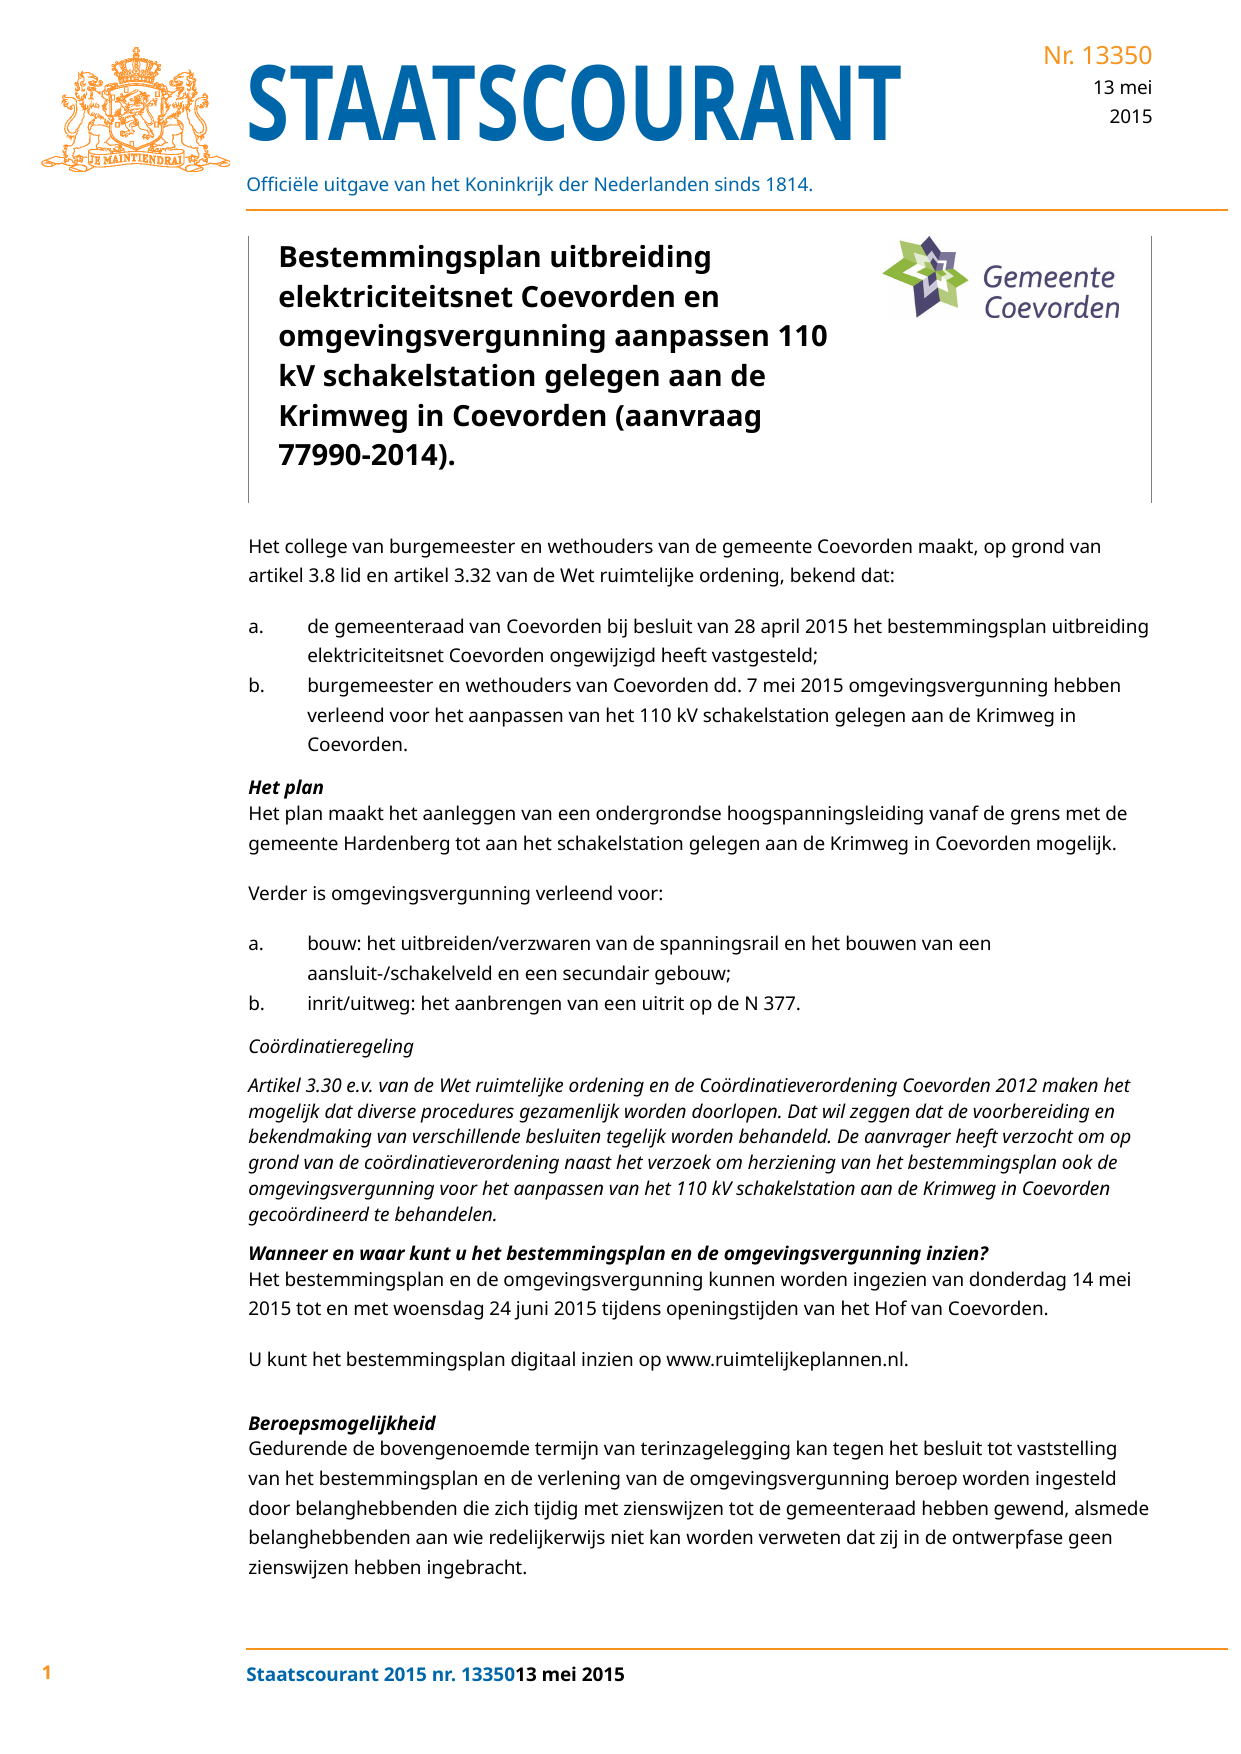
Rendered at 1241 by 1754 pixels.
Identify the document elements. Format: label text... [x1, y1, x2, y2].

text Het college van burgemeester en wethouders van de gemeente Coevorden maakt, op grond van artikel 3.8 lid en artikel 3.32 van de Wet ruimtelijke ordening, bekend dat: [248, 533, 1152, 588]
text Wanneer en waar kunt u het bestemmingsplan en de omgevingsvergunning inzien? [248, 1240, 1152, 1266]
text Verder is omgevingsvergunning verleend voor: [248, 880, 1152, 906]
list bouw: het uitbreiden/verzwaren van de spanningsrail en het bouwen van een aansluit-/schakelveld en een secundair gebouw; [248, 931, 1152, 986]
table_header [850, 236, 1151, 503]
list de gemeenteraad van Coevorden bij besluit van 28 april 2015 het bestemmingsplan uitbreiding elektriciteitsnet Coevorden ongewijzigd heeft vastgesteld; [248, 613, 1152, 668]
text Het plan maakt het aanleggen van een ondergrondse hoogspanningsleiding vanaf de grens met de gemeente Hardenberg tot aan het schakelstation gelegen aan de Krimweg in Coevorden mogelijk. [248, 800, 1152, 856]
picture [882, 236, 1119, 318]
text Coördinatieregeling [248, 1033, 1152, 1059]
text U kunt het bestemmingsplan digitaal inzien op www.ruimtelijkeplannen.nl. [248, 1346, 1152, 1372]
text Gedurende de bovengenoemde termijn van terinzagelegging kan tegen het besluit tot vaststelling van het bestemmingsplan en de verlening van de omgevingsvergunning beroep worden ingesteld door belanghebbenden die zich tijdig met zienswijzen tot de gemeenteraad hebben gewend, alsmede belanghebbenden aan wie redelijkerwijs niet kan worden verweten dat zij in de ontwerpfase geen zienswijzen hebben ingebracht. [248, 1436, 1152, 1579]
text Het plan [248, 774, 1152, 800]
list inrit/uitweg: het aanbrengen van een uitrit op de N 377. [248, 990, 1152, 1016]
text Artikel 3.30 e.v. van de Wet ruimtelijke ordening en de Coördinatieverordening Coevorden 2012 maken het mogelijk dat diverse procedures gezamenlijk worden doorlopen. Dat wil zeggen dat de voorbereiding en bekendmaking van verschillende besluiten tegelijk worden behandeld. De aanvrager heeft verzocht om op grond van de coördinatieverordening naast het verzoek om herziening van het bestemmingsplan ook de omgevingsvergunning voor het aanpassen van het 110 kV schakelstation aan de Krimweg in Coevorden gecoördineerd te behandelen. [248, 1072, 1152, 1227]
list burgemeester en wethouders van Coevorden dd. 7 mei 2015 omgevingsvergunning hebben verleend voor het aanpassen van het 110 kV schakelstation gelegen aan de Krimweg in Coevorden. [248, 672, 1152, 757]
picture [41, 47, 231, 172]
table_header Bestemmingsplan uitbreiding elektriciteitsnet Coevorden en omgevingsvergunning aanpassen 110 kV schakelstation gelegen aan de Krimweg in Coevorden (aanvraag 77990-2014). [249, 236, 850, 503]
text Beroepsmogelijkheid [248, 1410, 1152, 1436]
text Het bestemmingsplan en de omgevingsvergunning kunnen worden ingezien van donderdag 14 mei 2015 tot en met woensdag 24 juni 2015 tijdens openingstijden van het Hof van Coevorden. [248, 1266, 1152, 1321]
